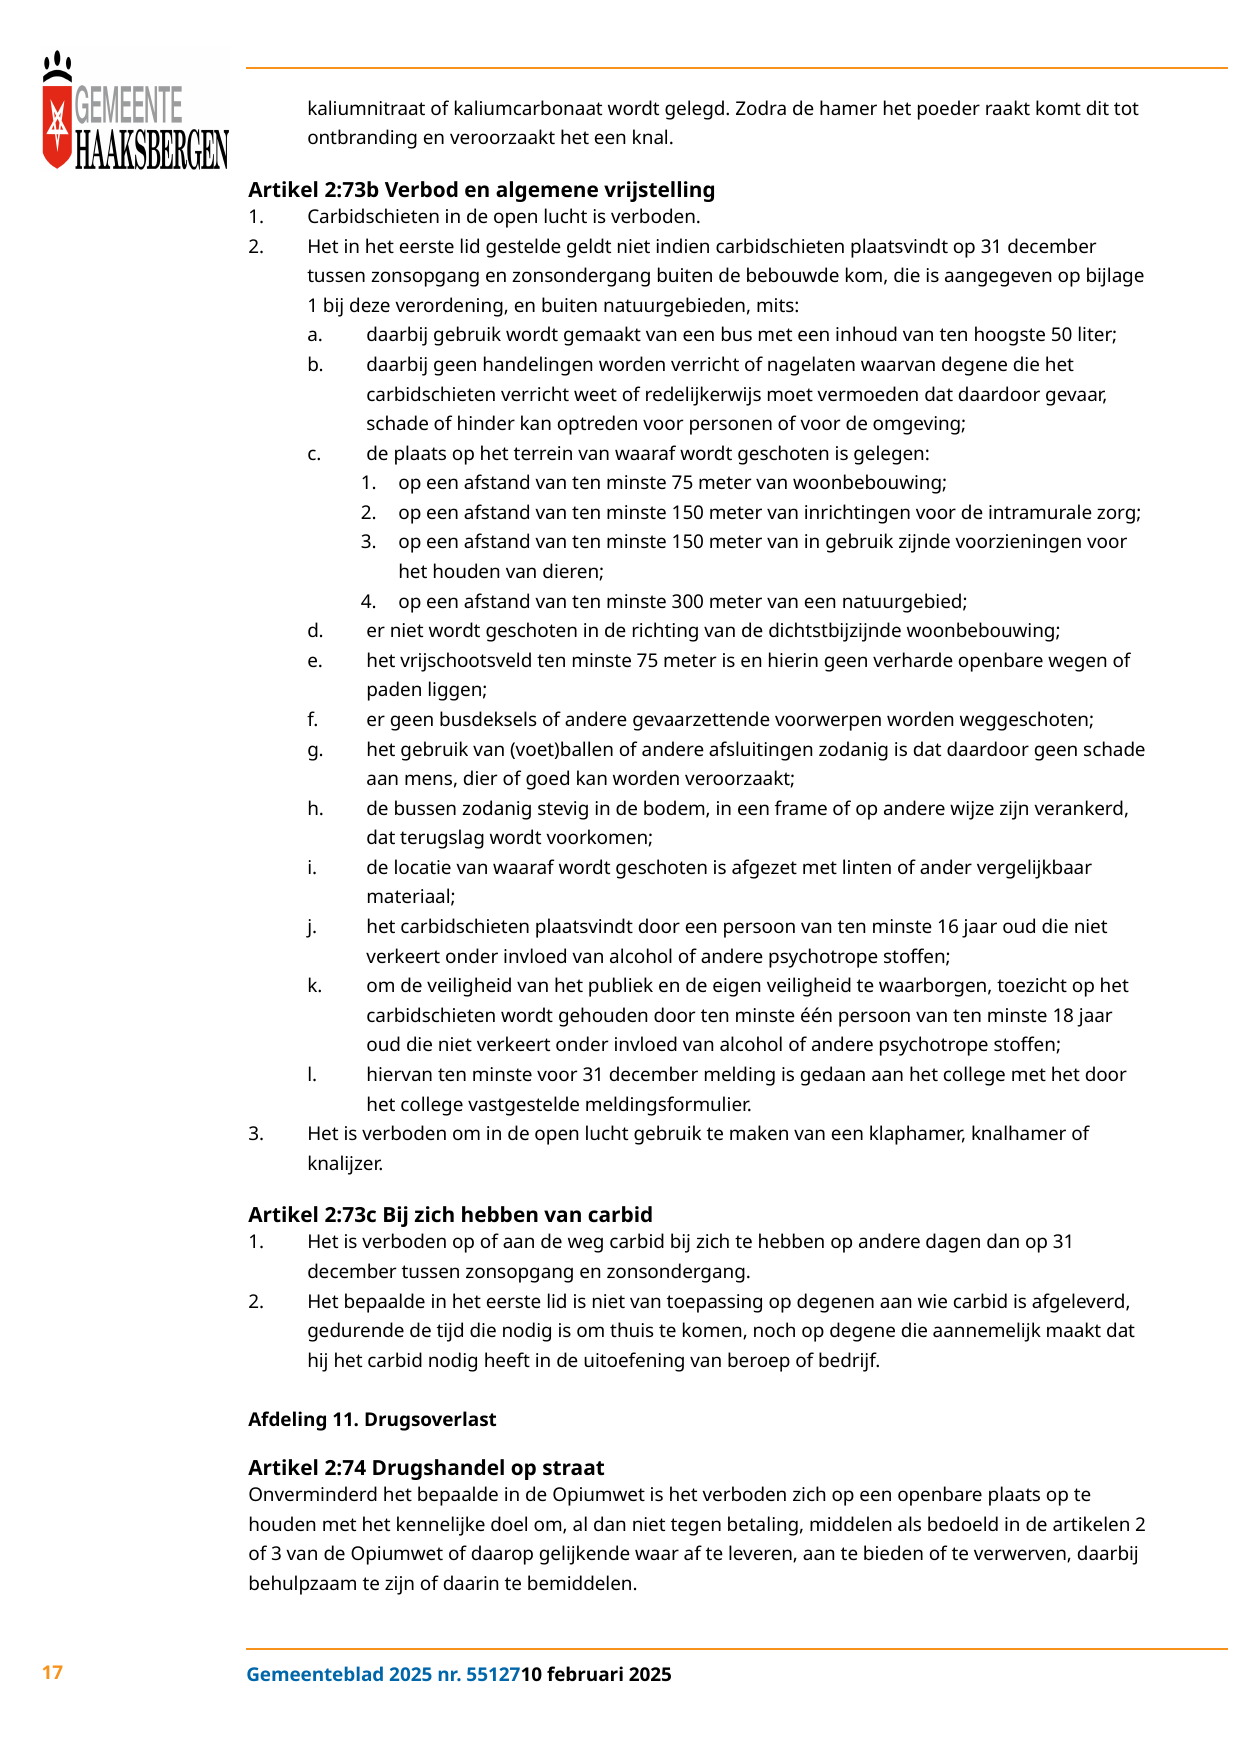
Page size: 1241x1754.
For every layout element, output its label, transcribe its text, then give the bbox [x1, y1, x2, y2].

list Het in het eerste lid gestelde geldt niet indien carbidschieten plaatsvindt op 31 december tussen zonsopgang en zonsondergang buiten de bebouwde kom, die is aangegeven op bijlage 1 bij deze verordening, en buiten natuurgebieden, mits: [248, 233, 1152, 318]
list hiervan ten minste voor 31 december melding is gedaan aan het college met het door het college vastgestelde meldingsformulier. [307, 1061, 1152, 1116]
text Artikel 2:73b Verbod en algemene vrijstelling [248, 175, 1152, 203]
text Onverminderd het bepaalde in de Opiumwet is het verboden zich op een openbare plaats op te houden met het kennelijke doel om, al dan niet tegen betaling, middelen als bedoeld in de artikelen 2 of 3 van de Opiumwet of daarop gelijkende waar af te leveren, aan te bieden of te verwerven, daarbij behulpzaam te zijn of daarin te bemiddelen. [248, 1481, 1152, 1596]
list er niet wordt geschoten in de richting van de dichtstbijzijnde woonbebouwing; [307, 617, 1152, 643]
list Het is verboden op of aan de weg carbid bij zich te hebben op andere dagen dan op 31 december tussen zonsopgang en zonsondergang. [248, 1229, 1152, 1284]
list Carbidschieten in de open lucht is verboden. [248, 203, 1152, 229]
list kaliumnitraat of kaliumcarbonaat wordt gelegd. Zodra de hamer het poeder raakt komt dit tot ontbranding en veroorzaakt het een knal. [248, 95, 1152, 150]
list op een afstand van ten minste 150 meter van in gebruik zijnde voorzieningen voor het houden van dieren; [361, 529, 1152, 584]
list Het bepaalde in het eerste lid is niet van toepassing op degenen aan wie carbid is afgeleverd, gedurende de tijd die nodig is om thuis te komen, noch op degene die aannemelijk maakt dat hij het carbid nodig heeft in de uitoefening van beroep of bedrijf. [248, 1288, 1152, 1373]
list de locatie van waaraf wordt geschoten is afgezet met linten of ander vergelijkbaar materiaal; [307, 854, 1152, 909]
list het gebruik van (voet)ballen of andere afsluitingen zodanig is dat daardoor geen schade aan mens, dier of goed kan worden veroorzaakt; [307, 736, 1152, 791]
picture [41, 47, 231, 172]
list het vrijschootsveld ten minste 75 meter is en hierin geen verharde openbare wegen of paden liggen; [307, 647, 1152, 702]
list de plaats op het terrein van waaraf wordt geschoten is gelegen: [307, 440, 1152, 466]
list op een afstand van ten minste 75 meter van woonbebouwing; [361, 469, 1152, 495]
list de bussen zodanig stevig in de bodem, in een frame of op andere wijze zijn verankerd, dat terugslag wordt voorkomen; [307, 795, 1152, 850]
list om de veiligheid van het publiek en de eigen veiligheid te waarborgen, toezicht op het carbidschieten wordt gehouden door ten minste één persoon van ten minste 18 jaar oud die niet verkeert onder invloed van alcohol of andere psychotrope stoffen; [307, 972, 1152, 1057]
text Artikel 2:74 Drugshandel op straat [248, 1453, 1152, 1481]
list op een afstand van ten minste 300 meter van een natuurgebied; [361, 588, 1152, 613]
list daarbij geen handelingen worden verricht of nagelaten waarvan degene die het carbidschieten verricht weet of redelijkerwijs moet vermoeden dat daardoor gevaar, schade of hinder kan optreden voor personen of voor de omgeving; [307, 351, 1152, 436]
list er geen busdeksels of andere gevaarzettende voorwerpen worden weggeschoten; [307, 706, 1152, 732]
text Afdeling 11. Drugsoverlast [248, 1406, 1152, 1432]
list op een afstand van ten minste 150 meter van inrichtingen voor de intramurale zorg; [361, 499, 1152, 525]
list daarbij gebruik wordt gemaakt van een bus met een inhoud van ten hoogste 50 liter; [307, 322, 1152, 347]
list het carbidschieten plaatsvindt door een persoon van ten minste 16 jaar oud die niet verkeert onder invloed van alcohol of andere psychotrope stoffen; [307, 913, 1152, 968]
text Artikel 2:73c Bij zich hebben van carbid [248, 1200, 1152, 1229]
list Het is verboden om in de open lucht gebruik te maken van een klaphamer, knalhamer of knalijzer. [248, 1120, 1152, 1176]
